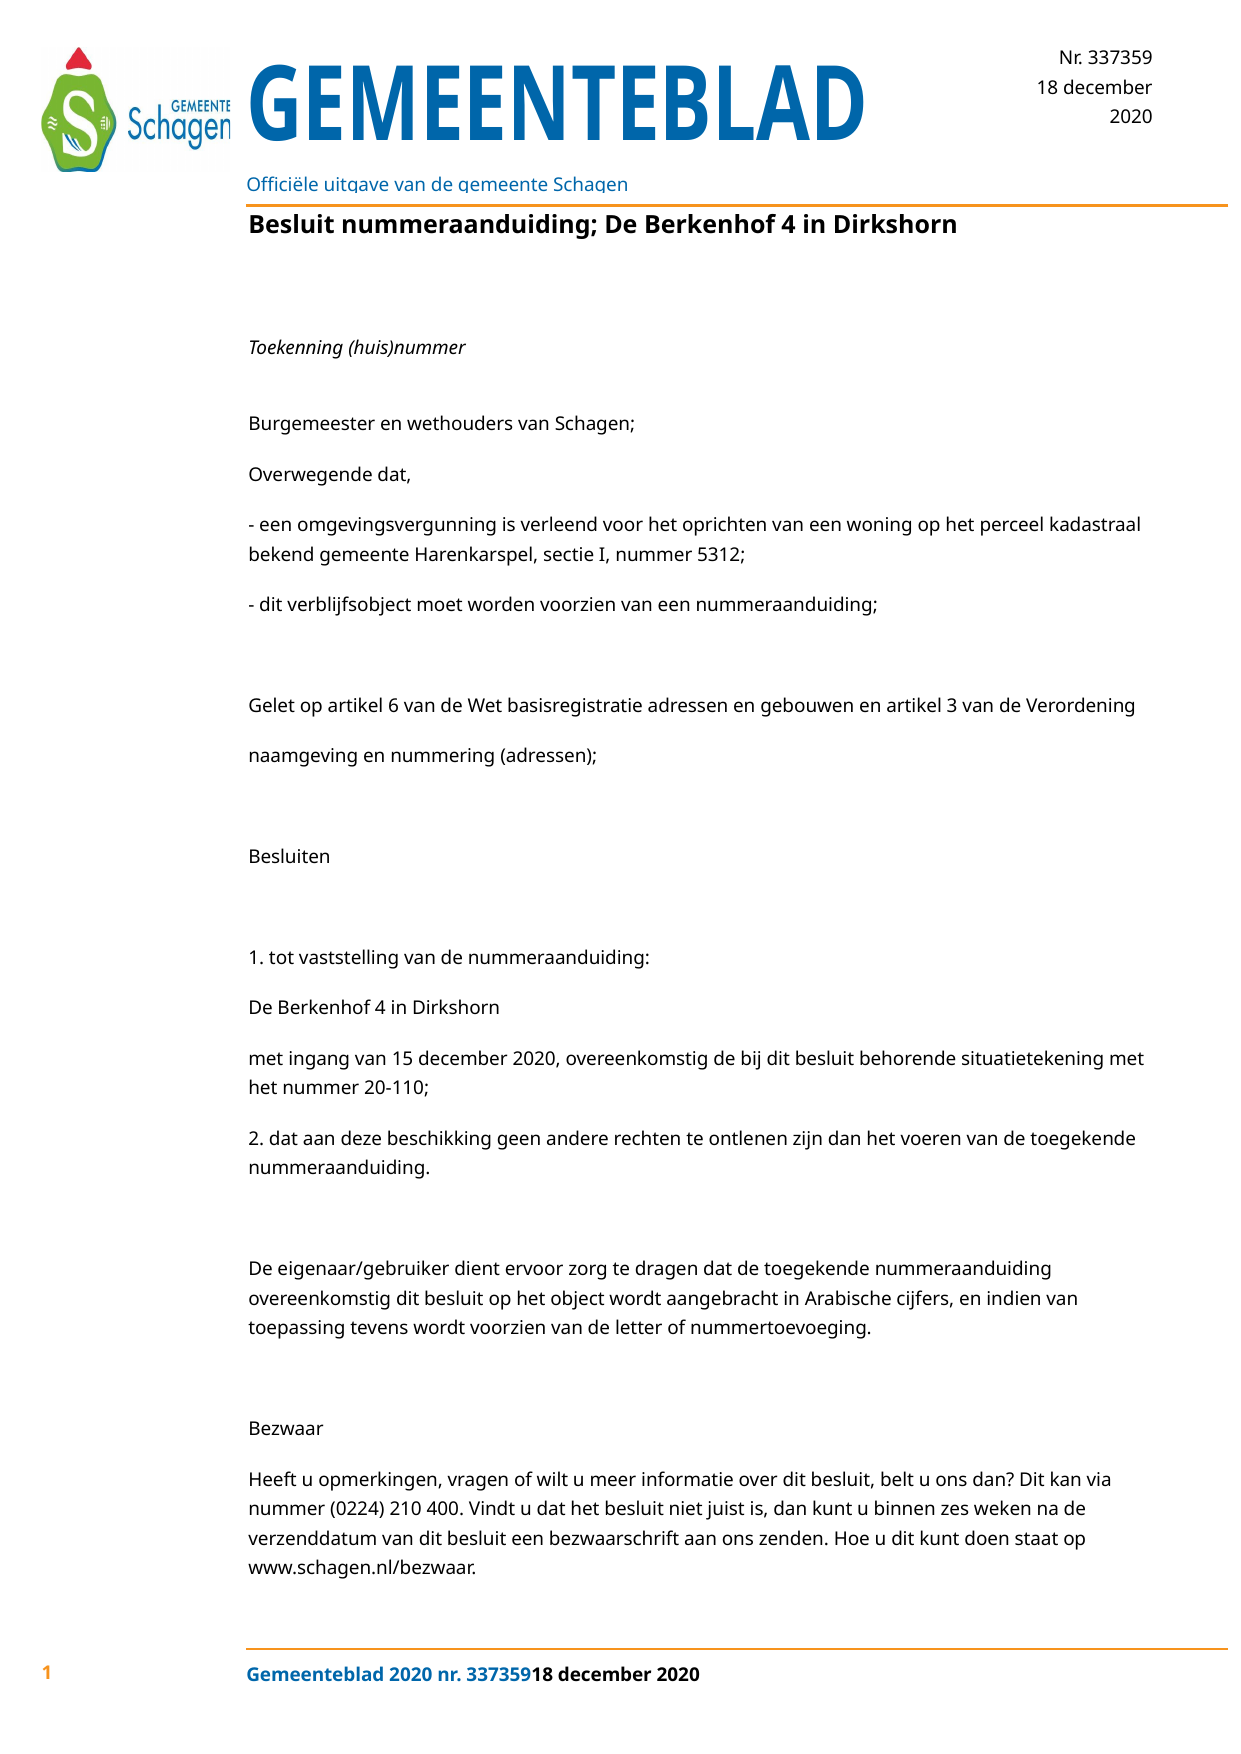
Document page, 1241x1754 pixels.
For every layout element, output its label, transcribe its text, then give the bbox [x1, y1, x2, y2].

text Burgemeester en wethouders van Schagen; [248, 410, 1152, 436]
text De Berkenhof 4 in Dirkshorn [248, 994, 1152, 1020]
text Bezwaar [248, 1415, 1152, 1441]
text Heeft u opmerkingen, vragen of wilt u meer informatie over dit besluit, belt u ons dan? Dit kan via nummer (0224) 210 400. Vindt u dat het besluit niet juist is, dan kunt u binnen zes weken na de verzenddatum van dit besluit een bezwaarschrift aan ons zenden. Hoe u dit kunt doen staat op www.schagen.nl/bezwaar. [248, 1466, 1152, 1580]
text Besluiten [248, 843, 1152, 869]
text Gelet op artikel 6 van de Wet basisregistratie adressen en gebouwen en artikel 3 van de Verordening [248, 692, 1152, 718]
text met ingang van 15 december 2020, overeenkomstig de bij dit besluit behorende situatietekening met het nummer 20-110; [248, 1045, 1152, 1100]
picture [41, 47, 231, 172]
text - een omgevingsvergunning is verleend voor het oprichten van een woning op het perceel kadastraal bekend gemeente Harenkarspel, sectie I, nummer 5312; [248, 511, 1152, 567]
text - dit verblijfsobject moet worden voorzien van een nummeraanduiding; [248, 591, 1152, 617]
text Besluit nummeraanduiding; De Berkenhof 4 in Dirkshorn [248, 207, 1152, 241]
text naamgeving en nummering (adressen); [248, 742, 1152, 768]
text Toekenning (huis)nummer [248, 334, 1152, 360]
text 1. tot vaststelling van de nummeraanduiding: [248, 944, 1152, 970]
text De eigenaar/gebruiker dient ervoor zorg te dragen dat de toegekende nummeraanduiding overeenkomstig dit besluit op het object wordt aangebracht in Arabische cijfers, en indien van toepassing tevens wordt voorzien van de letter of nummertoevoeging. [248, 1255, 1152, 1340]
text 2. dat aan deze beschikking geen andere rechten te ontlenen zijn dan het voeren van de toegekende nummeraanduiding. [248, 1125, 1152, 1180]
text Overwegende dat, [248, 461, 1152, 487]
